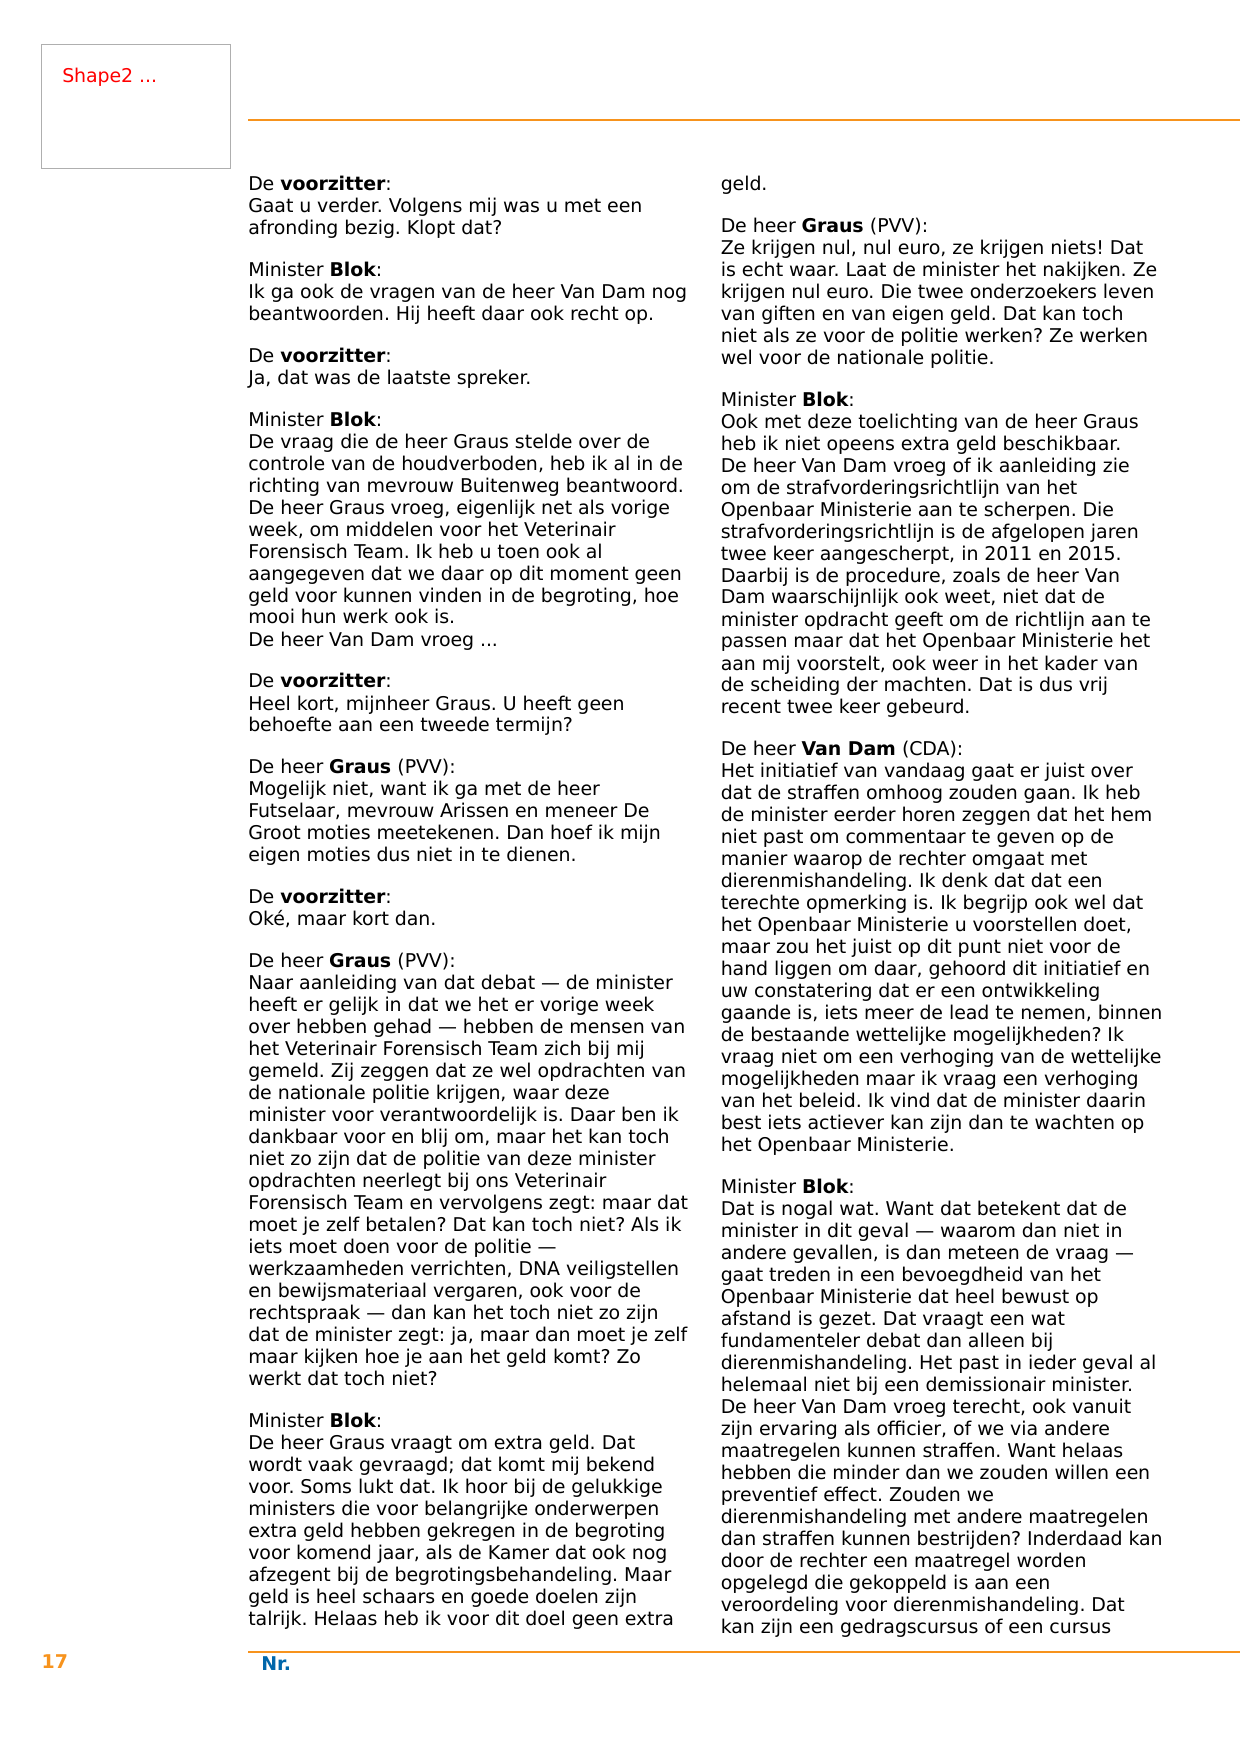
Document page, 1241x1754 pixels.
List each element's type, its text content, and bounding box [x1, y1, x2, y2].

text Ze krijgen nul, nul euro, ze krijgen niets! Dat is echt waar. Laat de minister het nakijken. Ze krijgen nul euro. Die twee onderzoekers leven van giften en van eigen geld. Dat kan toch niet als ze voor de politie werken? Ze werken wel voor de nationale politie. [721, 237, 1163, 369]
text De heer Graus (PVV): [721, 215, 1163, 237]
text Minister Blok: [721, 1176, 1163, 1198]
text De heer Van Dam (CDA): [721, 738, 1163, 760]
text De heer Graus vraagt om extra geld. Dat wordt vaak gevraagd; dat komt mij bekend voor. Soms lukt dat. Ik hoor bij de gelukkige ministers die voor belangrijke onderwerpen extra geld hebben gekregen in de begroting voor komend jaar, als de Kamer dat ook nog afzegent bij de begrotingsbehandeling. Maar geld is heel schaars en goede doelen zijn talrijk. Helaas heb ik voor dit doel geen extra [248, 1432, 691, 1629]
text Naar aanleiding van dat debat — de minister heeft er gelijk in dat we het er vorige week over hebben gehad — hebben de mensen van het Veterinair Forensisch Team zich bij mij gemeld. Zij zeggen dat ze wel opdrachten van de nationale politie krijgen, waar deze minister voor verantwoordelijk is. Daar ben ik dankbaar voor en blij om, maar het kan toch niet zo zijn dat de politie van deze minister opdrachten neerlegt bij ons Veterinair Forensisch Team en vervolgens zegt: maar dat moet je zelf betalen? Dat kan toch niet? Als ik iets moet doen voor de politie — werkzaamheden verrichten, DNA veiligstellen en bewijsmateriaal vergaren, ook voor de rechtspraak — dan kan het toch niet zo zijn dat de minister zegt: ja, maar dan moet je zelf maar kijken hoe je aan het geld komt? Zo werkt dat toch niet? [248, 972, 691, 1390]
text Het initiatief van vandaag gaat er juist over dat de straffen omhoog zouden gaan. Ik heb de minister eerder horen zeggen dat het hem niet past om commentaar te geven op de manier waarop de rechter omgaat met dierenmishandeling. Ik denk dat dat een terechte opmerking is. Ik begrijp ook wel dat het Openbaar Ministerie u voorstellen doet, maar zou het juist op dit punt niet voor de hand liggen om daar, gehoord dit initiatief en uw constatering dat er een ontwikkeling gaande is, iets meer de lead te nemen, binnen de bestaande wettelijke mogelijkheden? Ik vraag niet om een verhoging van de wettelijke mogelijkheden maar ik vraag een verhoging van het beleid. Ik vind dat de minister daarin best iets actiever kan zijn dan te wachten op het Openbaar Ministerie. [721, 760, 1163, 1156]
text Dat is nogal wat. Want dat betekent dat de minister in dit geval — waarom dan niet in andere gevallen, is dan meteen de vraag — gaat treden in een bevoegdheid van het Openbaar Ministerie dat heel bewust op afstand is gezet. Dat vraagt een wat fundamenteler debat dan alleen bij dierenmishandeling. Het past in ieder geval al helemaal niet bij een demissionair minister. [721, 1198, 1163, 1396]
text De heer Van Dam vroeg of ik aanleiding zie om de strafvorderingsrichtlijn van het Openbaar Ministerie aan te scherpen. Die strafvorderingsrichtlijn is de afgelopen jaren twee keer aangescherpt, in 2011 en 2015. Daarbij is de procedure, zoals de heer Van Dam waarschijnlijk ook weet, niet dat de minister opdracht geeft om de richtlijn aan te passen maar dat het Openbaar Ministerie het aan mij voorstelt, ook weer in het kader van de scheiding der machten. Dat is dus vrij recent twee keer gebeurd. [721, 454, 1163, 718]
text De heer Graus (PVV): [248, 950, 691, 972]
text Ja, dat was de laatste spreker. [248, 367, 691, 389]
text De voorzitter: [248, 886, 691, 908]
text De voorzitter: [248, 670, 691, 692]
text De heer Van Dam vroeg terecht, ook vanuit zijn ervaring als officier, of we via andere maatregelen kunnen straffen. Want helaas hebben die minder dan we zouden willen een preventief effect. Zouden we dierenmishandeling met andere maatregelen dan straffen kunnen bestrijden? Inderdaad kan door de rechter een maatregel worden opgelegd die gekoppeld is aan een veroordeling voor dierenmishandeling. Dat kan zijn een gedragscursus of een cursus [721, 1396, 1163, 1637]
text De voorzitter: [248, 173, 691, 195]
text Gaat u verder. Volgens mij was u met een afronding bezig. Klopt dat? [248, 195, 691, 239]
text Minister Blok: [721, 389, 1163, 411]
text Mogelijk niet, want ik ga met de heer Futselaar, mevrouw Arissen en meneer De Groot moties meetekenen. Dan hoef ik mijn eigen moties dus niet in te dienen. [248, 778, 691, 866]
text Minister Blok: [248, 259, 691, 281]
text De vraag die de heer Graus stelde over de controle van de houdverboden, heb ik al in de richting van mevrouw Buitenweg beantwoord. [248, 431, 691, 497]
text Oké, maar kort dan. [248, 908, 691, 930]
text De voorzitter: [248, 345, 691, 367]
text De heer Graus (PVV): [248, 756, 691, 778]
text De heer Graus vroeg, eigenlijk net als vorige week, om middelen voor het Veterinair Forensisch Team. Ik heb u toen ook al aangegeven dat we daar op dit moment geen geld voor kunnen vinden in de begroting, hoe mooi hun werk ook is. [248, 497, 691, 628]
text Ik ga ook de vragen van de heer Van Dam nog beantwoorden. Hij heeft daar ook recht op. [248, 281, 691, 325]
text geld. [721, 173, 1163, 195]
text Minister Blok: [248, 1410, 691, 1432]
text Heel kort, mijnheer Graus. U heeft geen behoefte aan een tweede termijn? [248, 692, 691, 736]
text Minister Blok: [248, 409, 691, 431]
text De heer Van Dam vroeg ... [248, 628, 691, 650]
text Ook met deze toelichting van de heer Graus heb ik niet opeens extra geld beschikbaar. [721, 411, 1163, 454]
